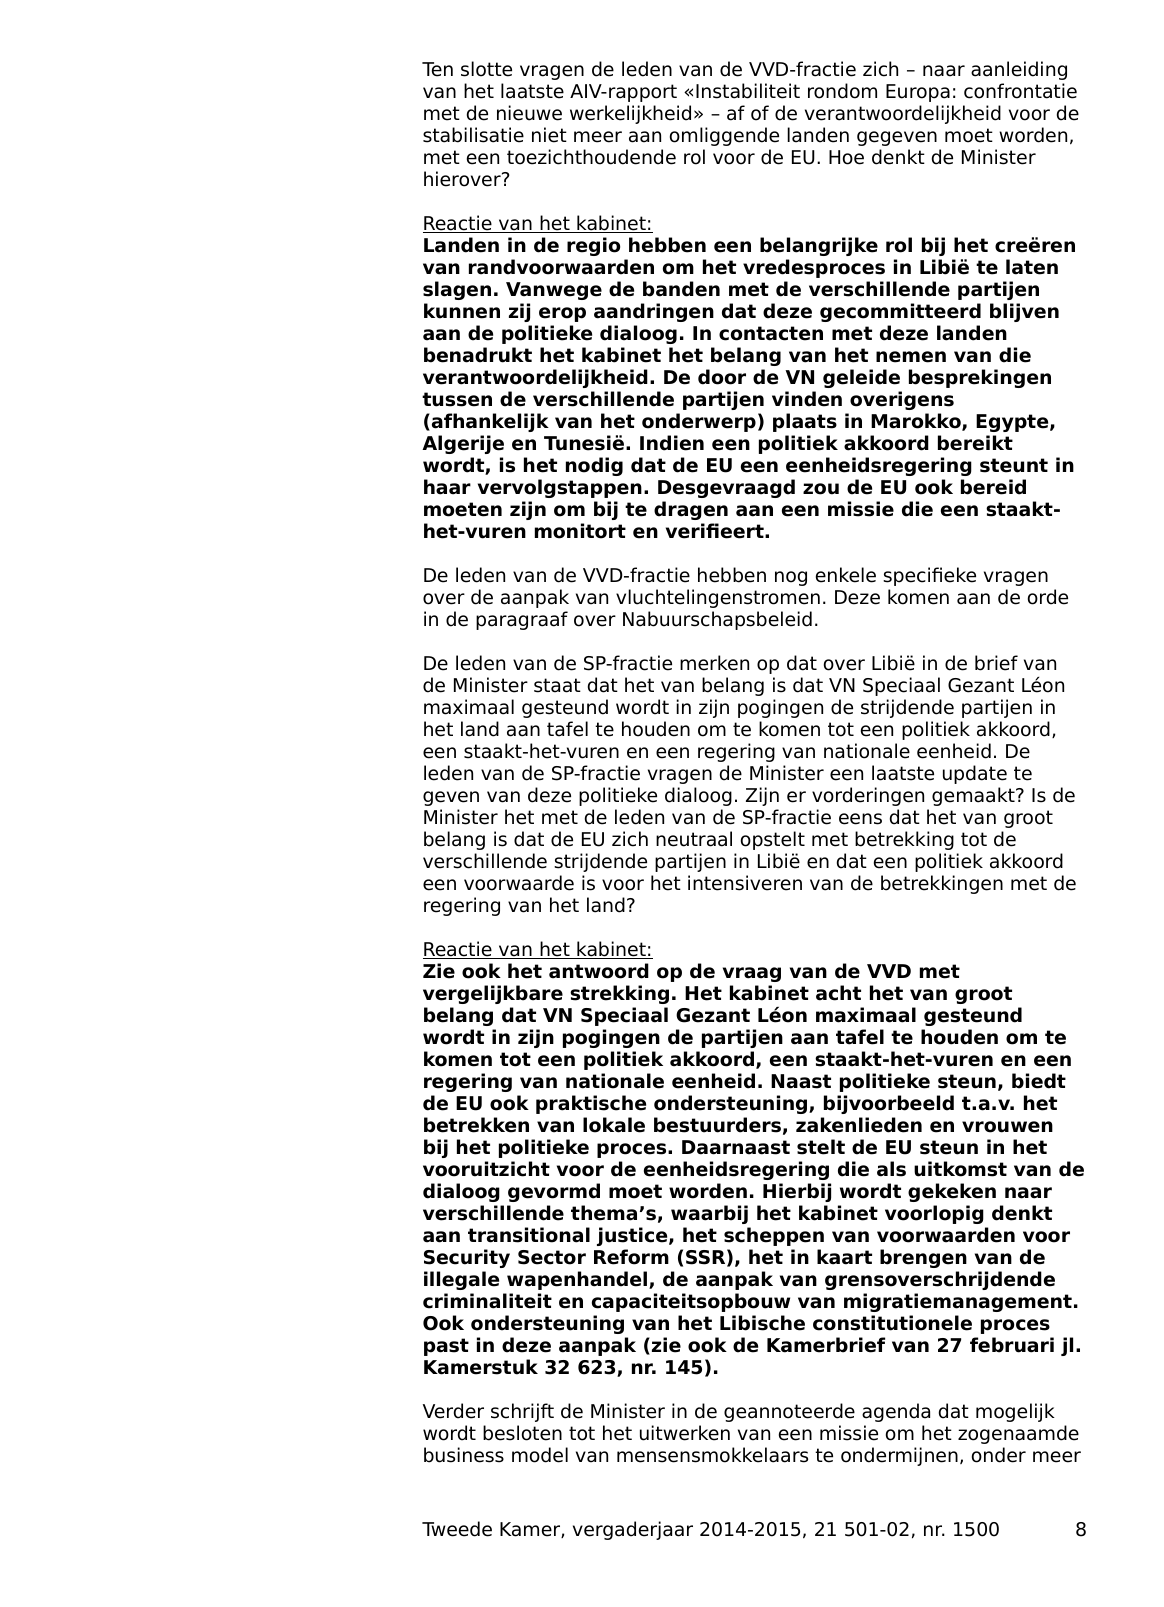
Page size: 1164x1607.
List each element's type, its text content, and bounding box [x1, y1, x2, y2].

text Reactie van het kabinet: [422, 939, 1087, 961]
text Ten slotte vragen de leden van de VVD-fractie zich – naar aanleiding van het laatste AIV-rapport «Instabiliteit rondom Europa: confrontatie met de nieuwe werkelijkheid» – af of de verantwoordelijkheid voor de stabilisatie niet meer aan omliggende landen gegeven moet worden, met een toezichthoudende rol voor de EU. Hoe denkt de Minister hierover? [422, 59, 1087, 191]
text Zie ook het antwoord op de vraag van de VVD met vergelijkbare strekking. Het kabinet acht het van groot belang dat VN Speciaal Gezant Léon maximaal gesteund wordt in zijn pogingen de partijen aan tafel te houden om te komen tot een politiek akkoord, een staakt-het-vuren en een regering van nationale eenheid. Naast politieke steun, biedt de EU ook praktische ondersteuning, bijvoorbeeld t.a.v. het betrekken van lokale bestuurders, zakenlieden en vrouwen bij het politieke proces. Daarnaast stelt de EU steun in het vooruitzicht voor de eenheidsregering die als uitkomst van de dialoog gevormd moet worden. Hierbij wordt gekeken naar verschillende thema’s, waarbij het kabinet voorlopig denkt aan transitional justice, het scheppen van voorwaarden voor Security Sector Reform (SSR), het in kaart brengen van de illegale wapenhandel, de aanpak van grensoverschrijdende criminaliteit en capaciteitsopbouw van migratiemanagement. Ook ondersteuning van het Libische constitutionele proces past in deze aanpak (zie ook de Kamerbrief van 27 februari jl. Kamerstuk 32 623, nr. 145). [422, 961, 1087, 1379]
text Landen in de regio hebben een belangrijke rol bij het creëren van randvoorwaarden om het vredesproces in Libië te laten slagen. Vanwege de banden met de verschillende partijen kunnen zij erop aandringen dat deze gecommitteerd blijven aan de politieke dialoog. In contacten met deze landen benadrukt het kabinet het belang van het nemen van die verantwoordelijkheid. De door de VN geleide besprekingen tussen de verschillende partijen vinden overigens (afhankelijk van het onderwerp) plaats in Marokko, Egypte, Algerije en Tunesië. Indien een politiek akkoord bereikt wordt, is het nodig dat de EU een eenheidsregering steunt in haar vervolgstappen. Desgevraagd zou de EU ook bereid moeten zijn om bij te dragen aan een missie die een staakt-het-vuren monitort en verifieert. [422, 235, 1087, 543]
text De leden van de VVD-fractie hebben nog enkele specifieke vragen over de aanpak van vluchtelingenstromen. Deze komen aan de orde in de paragraaf over Nabuurschapsbeleid. [422, 565, 1087, 631]
text De leden van de SP-fractie merken op dat over Libië in de brief van de Minister staat dat het van belang is dat VN Speciaal Gezant Léon maximaal gesteund wordt in zijn pogingen de strijdende partijen in het land aan tafel te houden om te komen tot een politiek akkoord, een staakt-het-vuren en een regering van nationale eenheid. De leden van de SP-fractie vragen de Minister een laatste update te geven van deze politieke dialoog. Zijn er vorderingen gemaakt? Is de Minister het met de leden van de SP-fractie eens dat het van groot belang is dat de EU zich neutraal opstelt met betrekking tot de verschillende strijdende partijen in Libië en dat een politiek akkoord een voorwaarde is voor het intensiveren van de betrekkingen met de regering van het land? [422, 653, 1087, 917]
text Reactie van het kabinet: [422, 213, 1087, 235]
text Verder schrijft de Minister in de geannoteerde agenda dat mogelijk wordt besloten tot het uitwerken van een missie om het zogenaamde business model van mensensmokkelaars te ondermijnen, onder meer [422, 1401, 1087, 1467]
